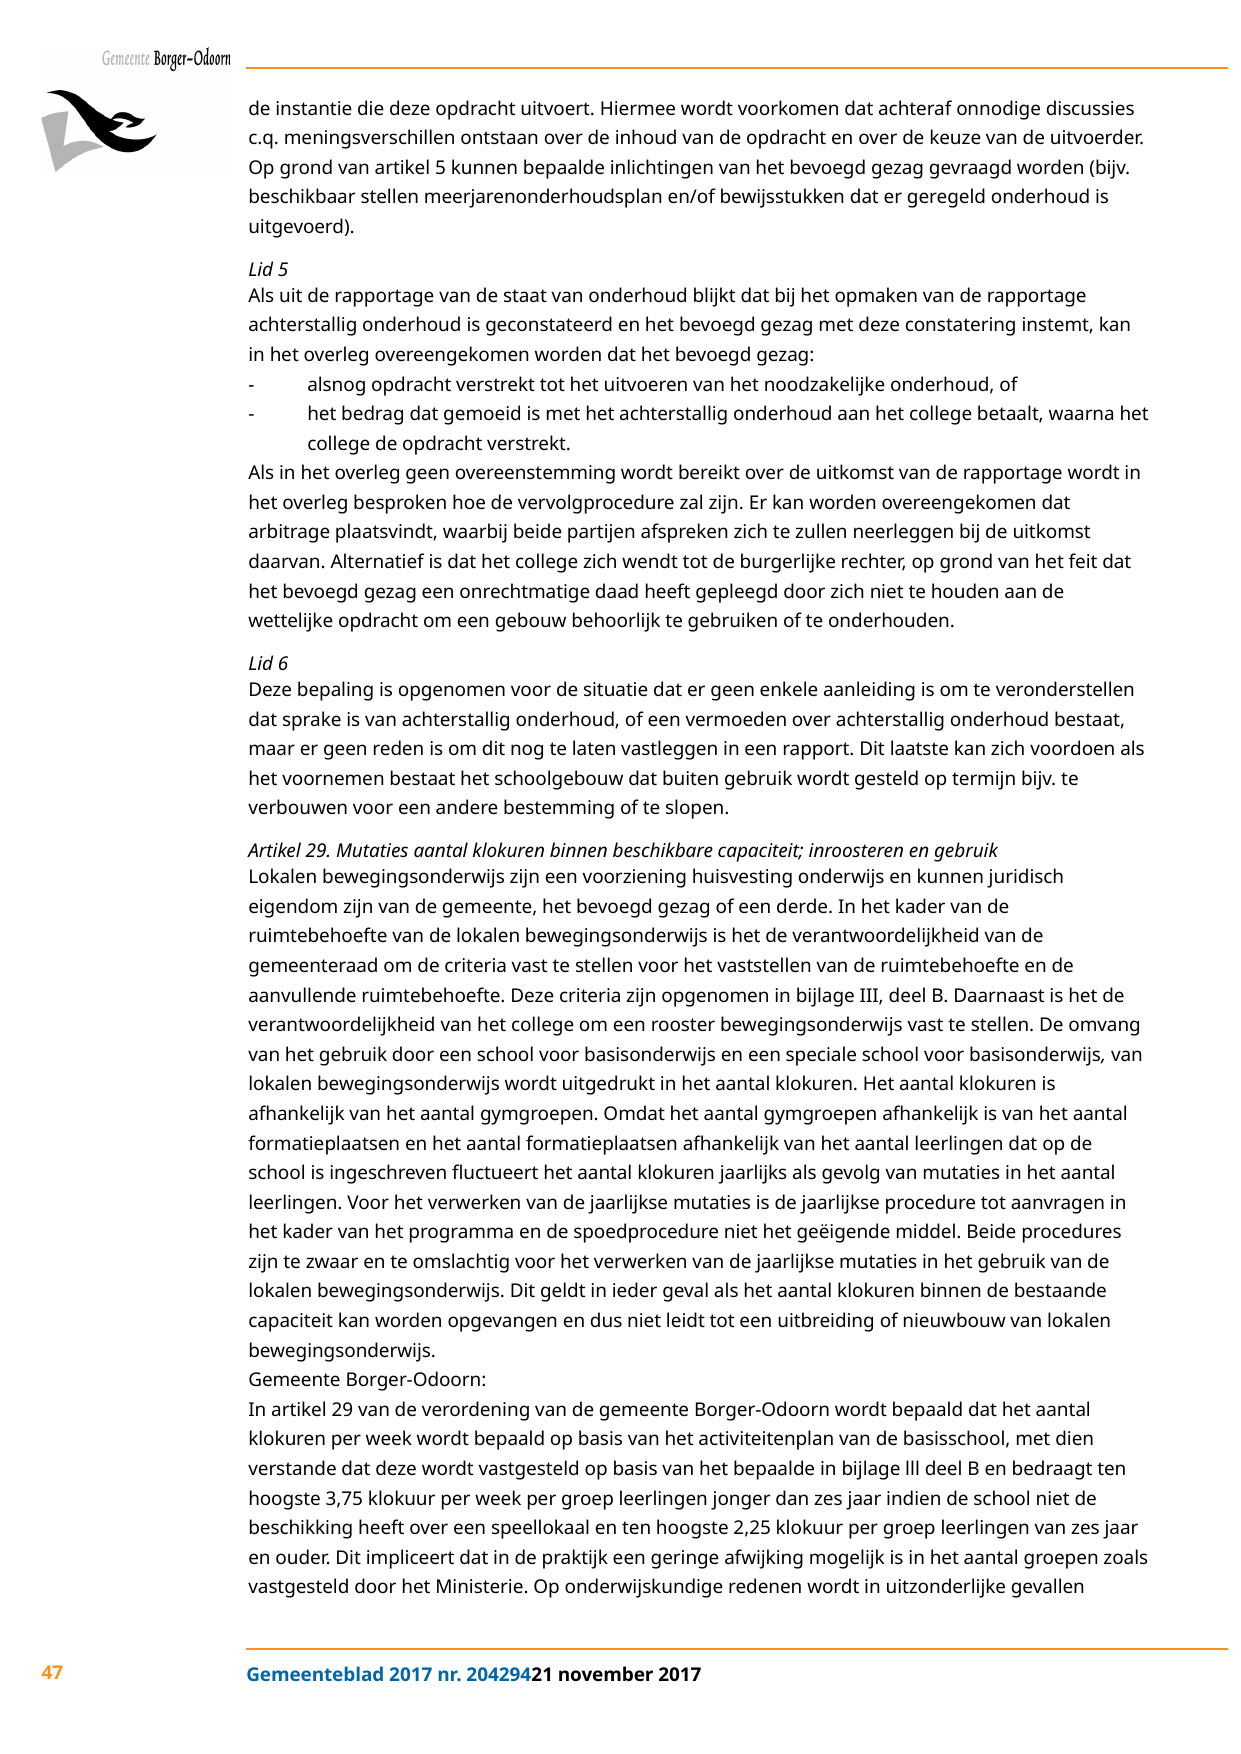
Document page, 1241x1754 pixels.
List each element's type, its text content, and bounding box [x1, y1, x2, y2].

text Gemeente Borger-Odoorn: [248, 1366, 1152, 1392]
list het bedrag dat gemoeid is met het achterstallig onderhoud aan het college betaalt, waarna het college de opdracht verstrekt. [248, 400, 1152, 456]
picture [41, 47, 231, 172]
text Deze bepaling is opgenomen voor de situatie dat er geen enkele aanleiding is om te veronderstellen dat sprake is van achterstallig onderhoud, of een vermoeden over achterstallig onderhoud bestaat, maar er geen reden is om dit nog te laten vastleggen in een rapport. Dit laatste kan zich voordoen als het voornemen bestaat het schoolgebouw dat buiten gebruik wordt gesteld op termijn bijv. te verbouwen voor een andere bestemming of te slopen. [248, 676, 1152, 820]
text Als in het overleg geen overeenstemming wordt bereikt over de uitkomst van de rapportage wordt in het overleg besproken hoe de vervolgprocedure zal zijn. Er kan worden overeengekomen dat arbitrage plaatsvindt, waarbij beide partijen afspreken zich te zullen neerleggen bij de uitkomst daarvan. Alternatief is dat het college zich wendt tot de burgerlijke rechter, op grond van het feit dat het bevoegd gezag een onrechtmatige daad heeft gepleegd door zich niet te houden aan de wettelijke opdracht om een gebouw behoorlijk te gebruiken of te onderhouden. [248, 459, 1152, 633]
text Artikel 29. Mutaties aantal klokuren binnen beschikbare capaciteit; inroosteren en gebruik [248, 838, 1152, 863]
text Als uit de rapportage van de staat van onderhoud blijkt dat bij het opmaken van de rapportage achterstallig onderhoud is geconstateerd en het bevoegd gezag met deze constatering instemt, kan in het overleg overeengekomen worden dat het bevoegd gezag: [248, 282, 1152, 367]
text Lid 6 [248, 651, 1152, 676]
text In artikel 29 van de verordening van de gemeente Borger-Odoorn wordt bepaald dat het aantal klokuren per week wordt bepaald op basis van het activiteitenplan van de basisschool, met dien verstande dat deze wordt vastgesteld op basis van het bepaalde in bijlage lll deel B en bedraagt ten hoogste 3,75 klokuur per week per groep leerlingen jonger dan zes jaar indien de school niet de beschikking heeft over een speellokaal en ten hoogste 2,25 klokuur per groep leerlingen van zes jaar en ouder. Dit impliceert dat in de praktijk een geringe afwijking mogelijk is in het aantal groepen zoals vastgesteld door het Ministerie. Op onderwijskundige redenen wordt in uitzonderlijke gevallen [248, 1396, 1152, 1599]
text Lokalen bewegingsonderwijs zijn een voorziening huisvesting onderwijs en kunnen juridisch eigendom zijn van de gemeente, het bevoegd gezag of een derde. In het kader van de ruimtebehoefte van de lokalen bewegingsonderwijs is het de verantwoordelijkheid van de gemeenteraad om de criteria vast te stellen voor het vaststellen van de ruimtebehoefte en de aanvullende ruimtebehoefte. Deze criteria zijn opgenomen in bijlage III, deel B. Daarnaast is het de verantwoordelijkheid van het college om een rooster bewegingsonderwijs vast te stellen. De omvang van het gebruik door een school voor basisonderwijs en een speciale school voor basisonderwijs, van lokalen bewegingsonderwijs wordt uitgedrukt in het aantal klokuren. Het aantal klokuren is afhankelijk van het aantal gymgroepen. Omdat het aantal gymgroepen afhankelijk is van het aantal formatieplaatsen en het aantal formatieplaatsen afhankelijk van het aantal leerlingen dat op de school is ingeschreven fluctueert het aantal klokuren jaarlijks als gevolg van mutaties in het aantal leerlingen. Voor het verwerken van de jaarlijkse mutaties is de jaarlijkse procedure tot aanvragen in het kader van het programma en de spoedprocedure niet het geëigende middel. Beide procedures zijn te zwaar en te omslachtig voor het verwerken van de jaarlijkse mutaties in het gebruik van de lokalen bewegingsonderwijs. Dit geldt in ieder geval als het aantal klokuren binnen de bestaande capaciteit kan worden opgevangen en dus niet leidt tot een uitbreiding of nieuwbouw van lokalen bewegingsonderwijs. [248, 863, 1152, 1362]
text de instantie die deze opdracht uitvoert. Hiermee wordt voorkomen dat achteraf onnodige discussies c.q. meningsverschillen ontstaan over de inhoud van de opdracht en over de keuze van de uitvoerder. Op grond van artikel 5 kunnen bepaalde inlichtingen van het bevoegd gezag gevraagd worden (bijv. beschikbaar stellen meerjarenonderhoudsplan en/of bewijsstukken dat er geregeld onderhoud is uitgevoerd). [248, 95, 1152, 239]
text Lid 5 [248, 256, 1152, 282]
list alsnog opdracht verstrekt tot het uitvoeren van het noodzakelijke onderhoud, of [248, 371, 1152, 396]
